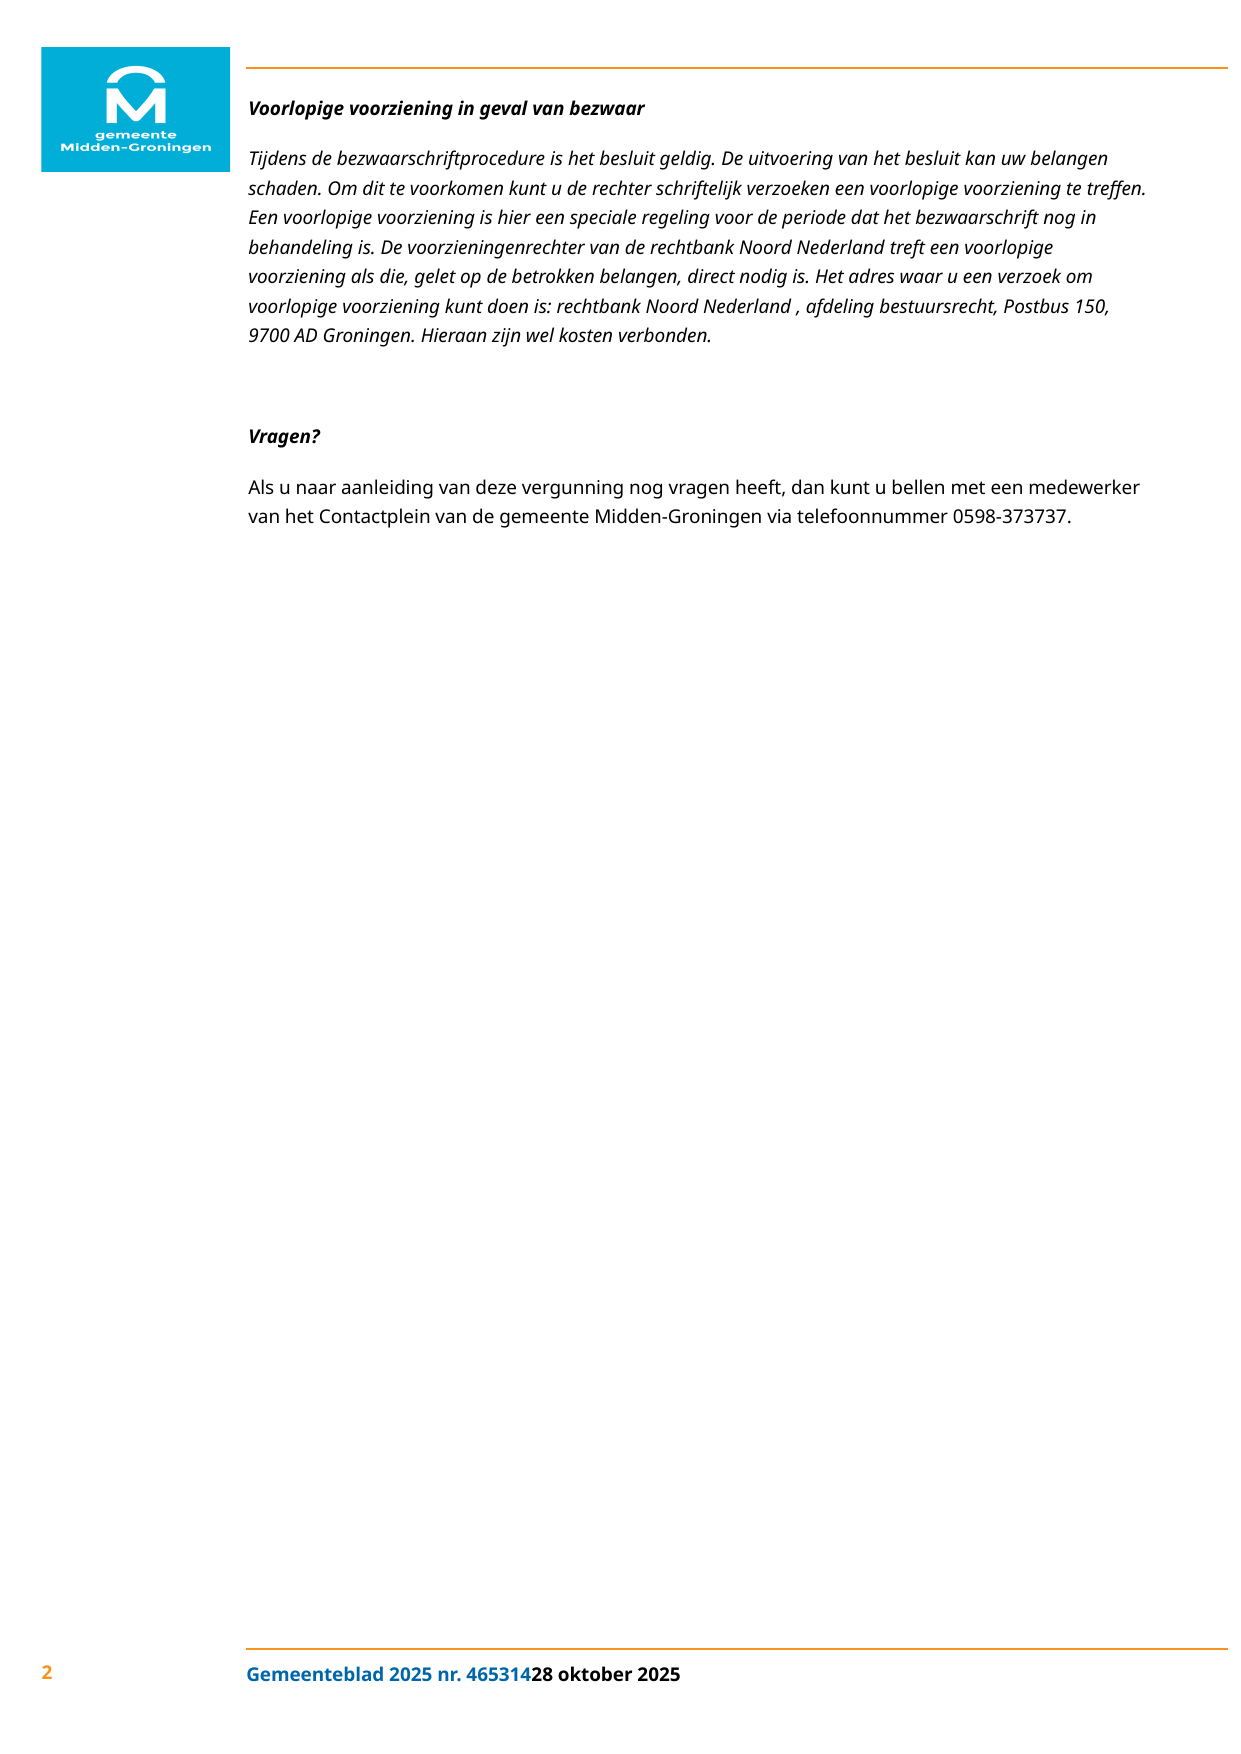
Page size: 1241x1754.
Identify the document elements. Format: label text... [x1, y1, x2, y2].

text Vragen? [248, 423, 1152, 449]
picture [107, 89, 165, 122]
picture [108, 66, 164, 82]
text Als u naar aanleiding van deze vergunning nog vragen heeft, dan kunt u bellen met een medewerker van het Contactplein van de gemeente Midden-Groningen via telefoonnummer 0598-373737. [248, 474, 1152, 529]
text Tijdens de bezwaarschriftprocedure is het besluit geldig. De uitvoering van het besluit kan uw belangen schaden. Om dit te voorkomen kunt u de rechter schriftelijk verzoeken een voorlopige voorziening te treffen. Een voorlopige voorziening is hier een speciale regeling voor de periode dat het bezwaarschrift nog in behandeling is. De voorzieningenrechter van de rechtbank Noord Nederland treft een voorlopige voorziening als die, gelet op de betrokken belangen, direct nodig is. Het adres waar u een verzoek om voorlopige voorziening kunt doen is: rechtbank Noord Nederland , afdeling bestuursrecht, Postbus 150, 9700 AD Groningen. Hieraan zijn wel kosten verbonden. [248, 145, 1152, 348]
picture [184, 146, 190, 153]
text Voorlopige voorziening in geval van bezwaar [248, 95, 1152, 121]
